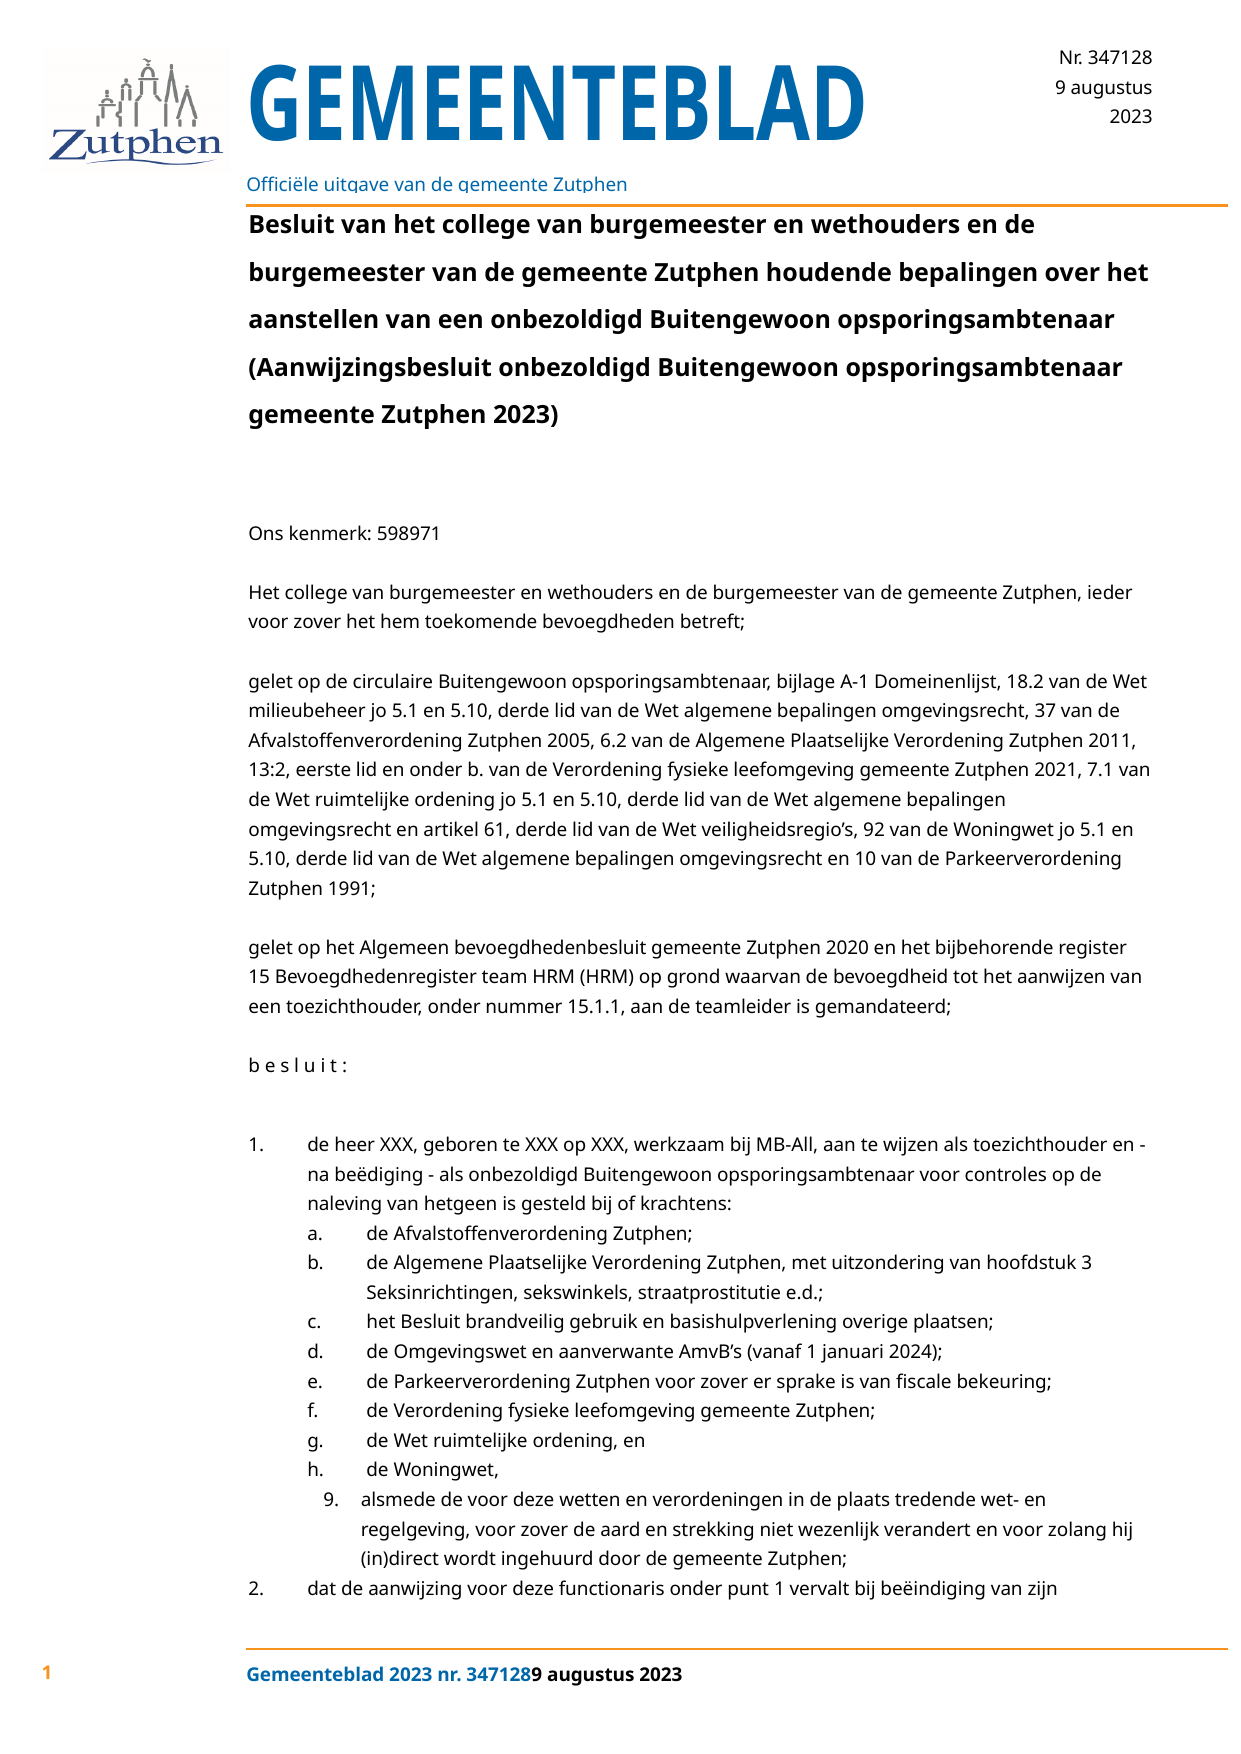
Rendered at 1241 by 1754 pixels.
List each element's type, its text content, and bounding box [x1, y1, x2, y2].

list de Woningwet, [307, 1457, 1152, 1482]
text Besluit van het college van burgemeester en wethouders en de burgemeester van de gemeente Zutphen houdende bepalingen over het aanstellen van een onbezoldigd Buitengewoon opsporingsambtenaar (Aanwijzingsbesluit onbezoldigd Buitengewoon opsporingsambtenaar gemeente Zutphen 2023) [248, 207, 1152, 431]
text Het college van burgemeester en wethouders en de burgemeester van de gemeente Zutphen, ieder voor zover het hem toekomende bevoegdheden betreft; [248, 579, 1152, 634]
list de heer XXX, geboren te XXX op XXX, werkzaam bij MB-All, aan te wijzen als toezichthouder en - na beëdiging - als onbezoldigd Buitengewoon opsporingsambtenaar voor controles op de naleving van hetgeen is gesteld bij of krachtens: [248, 1131, 1152, 1216]
list het Besluit brandveilig gebruik en basishulpverlening overige plaatsen; [307, 1309, 1152, 1334]
list alsmede de voor deze wetten en verordeningen in de plaats tredende wet- en regelgeving, voor zover de aard en strekking niet wezenlijk verandert en voor zolang hij (in)direct wordt ingehuurd door de gemeente Zutphen; [323, 1486, 1152, 1571]
picture [41, 47, 231, 172]
list de Wet ruimtelijke ordening, en [307, 1427, 1152, 1453]
text gelet op het Algemeen bevoegdhedenbesluit gemeente Zutphen 2020 en het bijbehorende register 15 Bevoegdhedenregister team HRM (HRM) op grond waarvan de bevoegdheid tot het aanwijzen van een toezichthouder, onder nummer 15.1.1, aan de teamleider is gemandateerd; [248, 934, 1152, 1019]
list de Algemene Plaatselijke Verordening Zutphen, met uitzondering van hoofdstuk 3 Seksinrichtingen, sekswinkels, straatprostitutie e.d.; [307, 1249, 1152, 1305]
text b e s l u i t : [248, 1052, 1152, 1078]
text Ons kenmerk: 598971 [248, 520, 1152, 546]
list de Parkeerverordening Zutphen voor zover er sprake is van fiscale bekeuring; [307, 1368, 1152, 1394]
text gelet op de circulaire Buitengewoon opsporingsambtenaar, bijlage A-1 Domeinenlijst, 18.2 van de Wet milieubeheer jo 5.1 en 5.10, derde lid van de Wet algemene bepalingen omgevingsrecht, 37 van de Afvalstoffenverordening Zutphen 2005, 6.2 van de Algemene Plaatselijke Verordening Zutphen 2011, 13:2, eerste lid en onder b. van de Verordening fysieke leefomgeving gemeente Zutphen 2021, 7.1 van de Wet ruimtelijke ordening jo 5.1 en 5.10, derde lid van de Wet algemene bepalingen omgevingsrecht en artikel 61, derde lid van de Wet veiligheidsregio’s, 92 van de Woningwet jo 5.1 en 5.10, derde lid van de Wet algemene bepalingen omgevingsrecht en 10 van de Parkeerverordening Zutphen 1991; [248, 668, 1152, 901]
list dat de aanwijzing voor deze functionaris onder punt 1 vervalt bij beëindiging van zijn [248, 1575, 1152, 1601]
list de Omgevingswet en aanverwante AmvB’s (vanaf 1 januari 2024); [307, 1338, 1152, 1364]
list de Verordening fysieke leefomgeving gemeente Zutphen; [307, 1397, 1152, 1423]
list de Afvalstoffenverordening Zutphen; [307, 1220, 1152, 1246]
